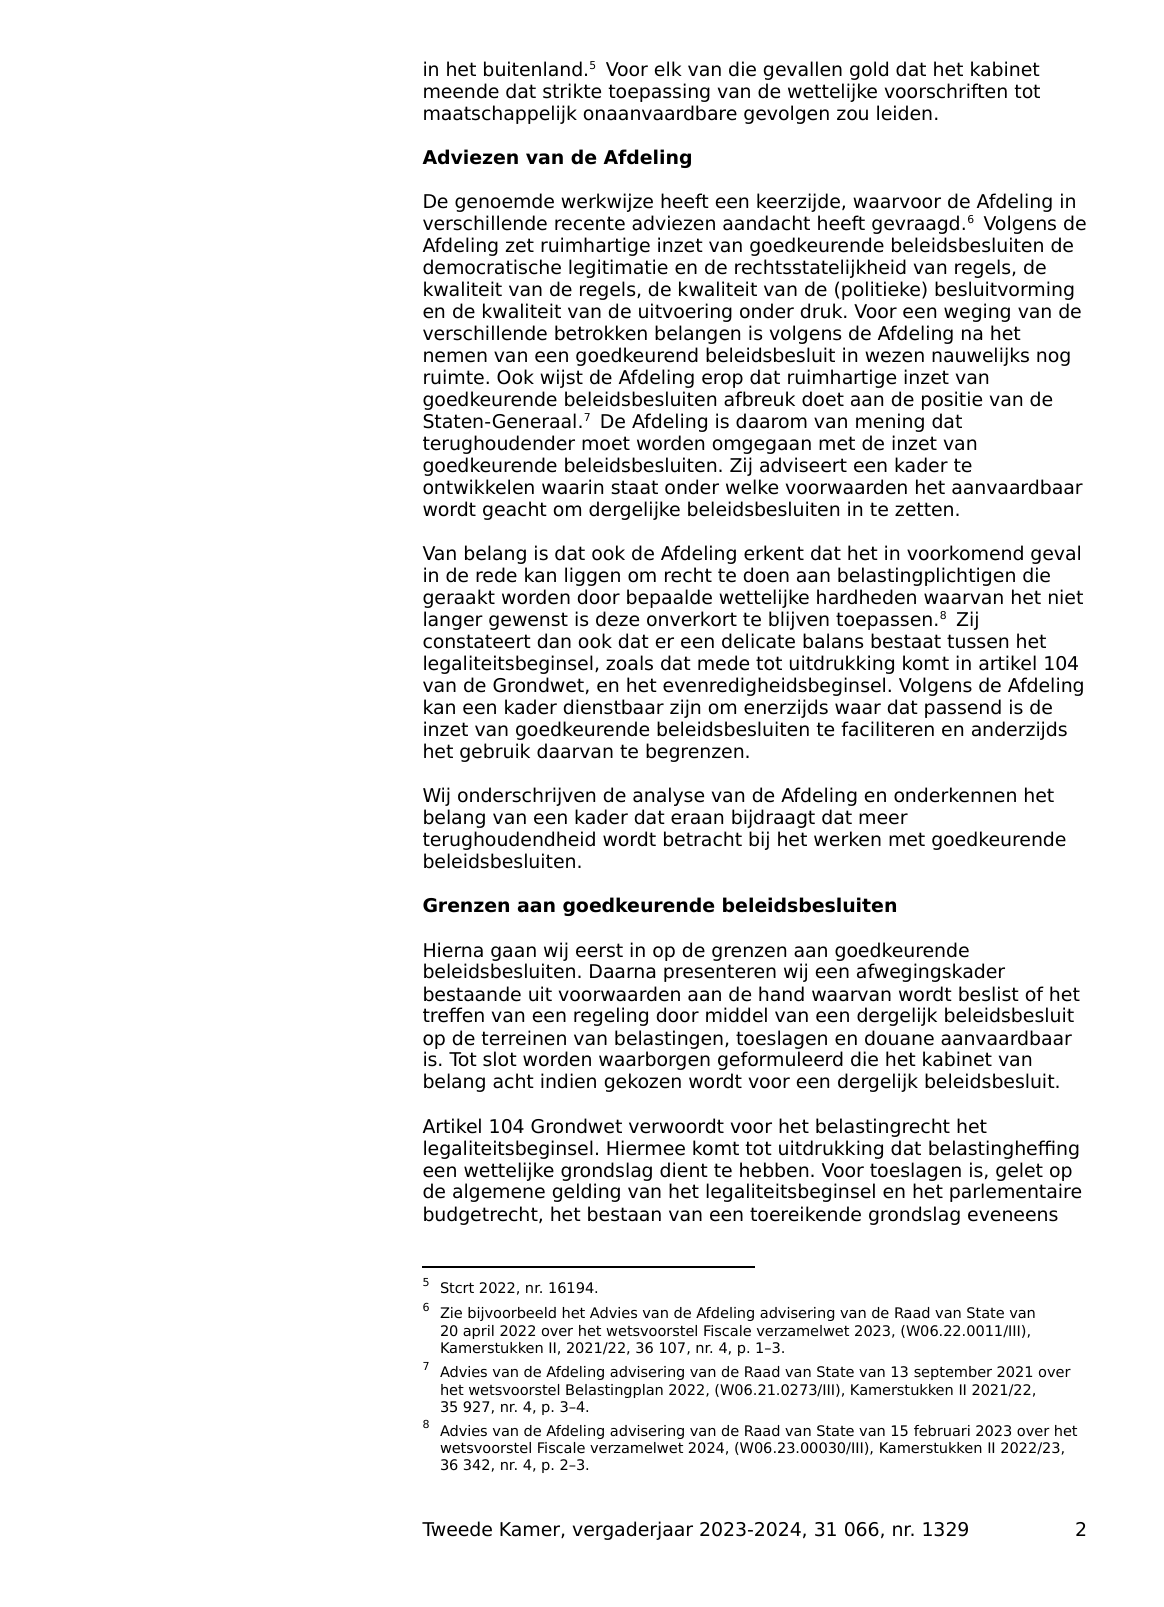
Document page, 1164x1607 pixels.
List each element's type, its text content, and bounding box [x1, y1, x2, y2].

text Artikel 104 Grondwet verwoordt voor het belastingrecht het legaliteitsbeginsel. Hiermee komt tot uitdrukking dat belastingheffing een wettelijke grondslag dient te hebben. Voor toeslagen is, gelet op de algemene gelding van het legaliteitsbeginsel en het parlementaire budgetrecht, het bestaan van een toereikende grondslag eveneens [422, 1116, 1087, 1225]
text Van belang is dat ook de Afdeling erkent dat het in voorkomend geval in de rede kan liggen om recht te doen aan belastingplichtigen die geraakt worden door bepaalde wettelijke hardheden waarvan het niet langer gewenst is deze onverkort te blijven toepassen. Zij constateert dan ook dat er een delicate balans bestaat tussen het legaliteitsbeginsel, zoals dat mede tot uitdrukking komt in artikel 104 van de Grondwet, en het evenredigheidsbeginsel. Volgens de Afdeling kan een kader dienstbaar zijn om enerzijds waar dat passend is de inzet van goedkeurende beleidsbesluiten te faciliteren en anderzijds het gebruik daarvan te begrenzen. [422, 543, 1087, 763]
text in het buitenland. Voor elk van die gevallen gold dat het kabinet meende dat strikte toepassing van de wettelijke voorschriften tot maatschappelijk onaanvaardbare gevolgen zou leiden. [422, 59, 1087, 125]
text Advies van de Afdeling advisering van de Raad van State van 15 februari 2023 over het wetsvoorstel Fiscale verzamelwet 2024, (W06.23.00030/III), Kamerstukken II 2022/23, 36 342, nr. 4, p. 2–3. [422, 1418, 1087, 1474]
text Zie bijvoorbeeld het Advies van de Afdeling advisering van de Raad van State van 20 april 2022 over het wetsvoorstel Fiscale verzamelwet 2023, (W06.22.0011/III), Kamerstukken II, 2021/22, 36 107, nr. 4, p. 1–3. [422, 1301, 1087, 1357]
text Stcrt 2022, nr. 16194. [422, 1276, 1087, 1298]
text Wij onderschrijven de analyse van de Afdeling en onderkennen het belang van een kader dat eraan bijdraagt dat meer terughoudendheid wordt betracht bij het werken met goedkeurende beleidsbesluiten. [422, 785, 1087, 873]
subtitle Adviezen van de Afdeling [422, 147, 1087, 169]
subtitle Grenzen aan goedkeurende beleidsbesluiten [422, 895, 1087, 917]
text Hierna gaan wij eerst in op de grenzen aan goedkeurende beleidsbesluiten. Daarna presenteren wij een afwegingskader bestaande uit voorwaarden aan de hand waarvan wordt beslist of het treffen van een regeling door middel van een dergelijk beleidsbesluit op de terreinen van belastingen, toeslagen en douane aanvaardbaar is. Tot slot worden waarborgen geformuleerd die het kabinet van belang acht indien gekozen wordt voor een dergelijk beleidsbesluit. [422, 939, 1087, 1093]
text De genoemde werkwijze heeft een keerzijde, waarvoor de Afdeling in verschillende recente adviezen aandacht heeft gevraagd. Volgens de Afdeling zet ruimhartige inzet van goedkeurende beleidsbesluiten de democratische legitimatie en de rechtsstatelijkheid van regels, de kwaliteit van de regels, de kwaliteit van de (politieke) besluitvorming en de kwaliteit van de uitvoering onder druk. Voor een weging van de verschillende betrokken belangen is volgens de Afdeling na het nemen van een goedkeurend beleidsbesluit in wezen nauwelijks nog ruimte. Ook wijst de Afdeling erop dat ruimhartige inzet van goedkeurende beleidsbesluiten afbreuk doet aan de positie van de Staten-Generaal. De Afdeling is daarom van mening dat terughoudender moet worden omgegaan met de inzet van goedkeurende beleidsbesluiten. Zij adviseert een kader te ontwikkelen waarin staat onder welke voorwaarden het aanvaardbaar wordt geacht om dergelijke beleidsbesluiten in te zetten. [422, 191, 1087, 521]
text Advies van de Afdeling advisering van de Raad van State van 13 september 2021 over het wetsvoorstel Belastingplan 2022, (W06.21.0273/III), Kamerstukken II 2021/22, 35 927, nr. 4, p. 3–4. [422, 1360, 1087, 1416]
